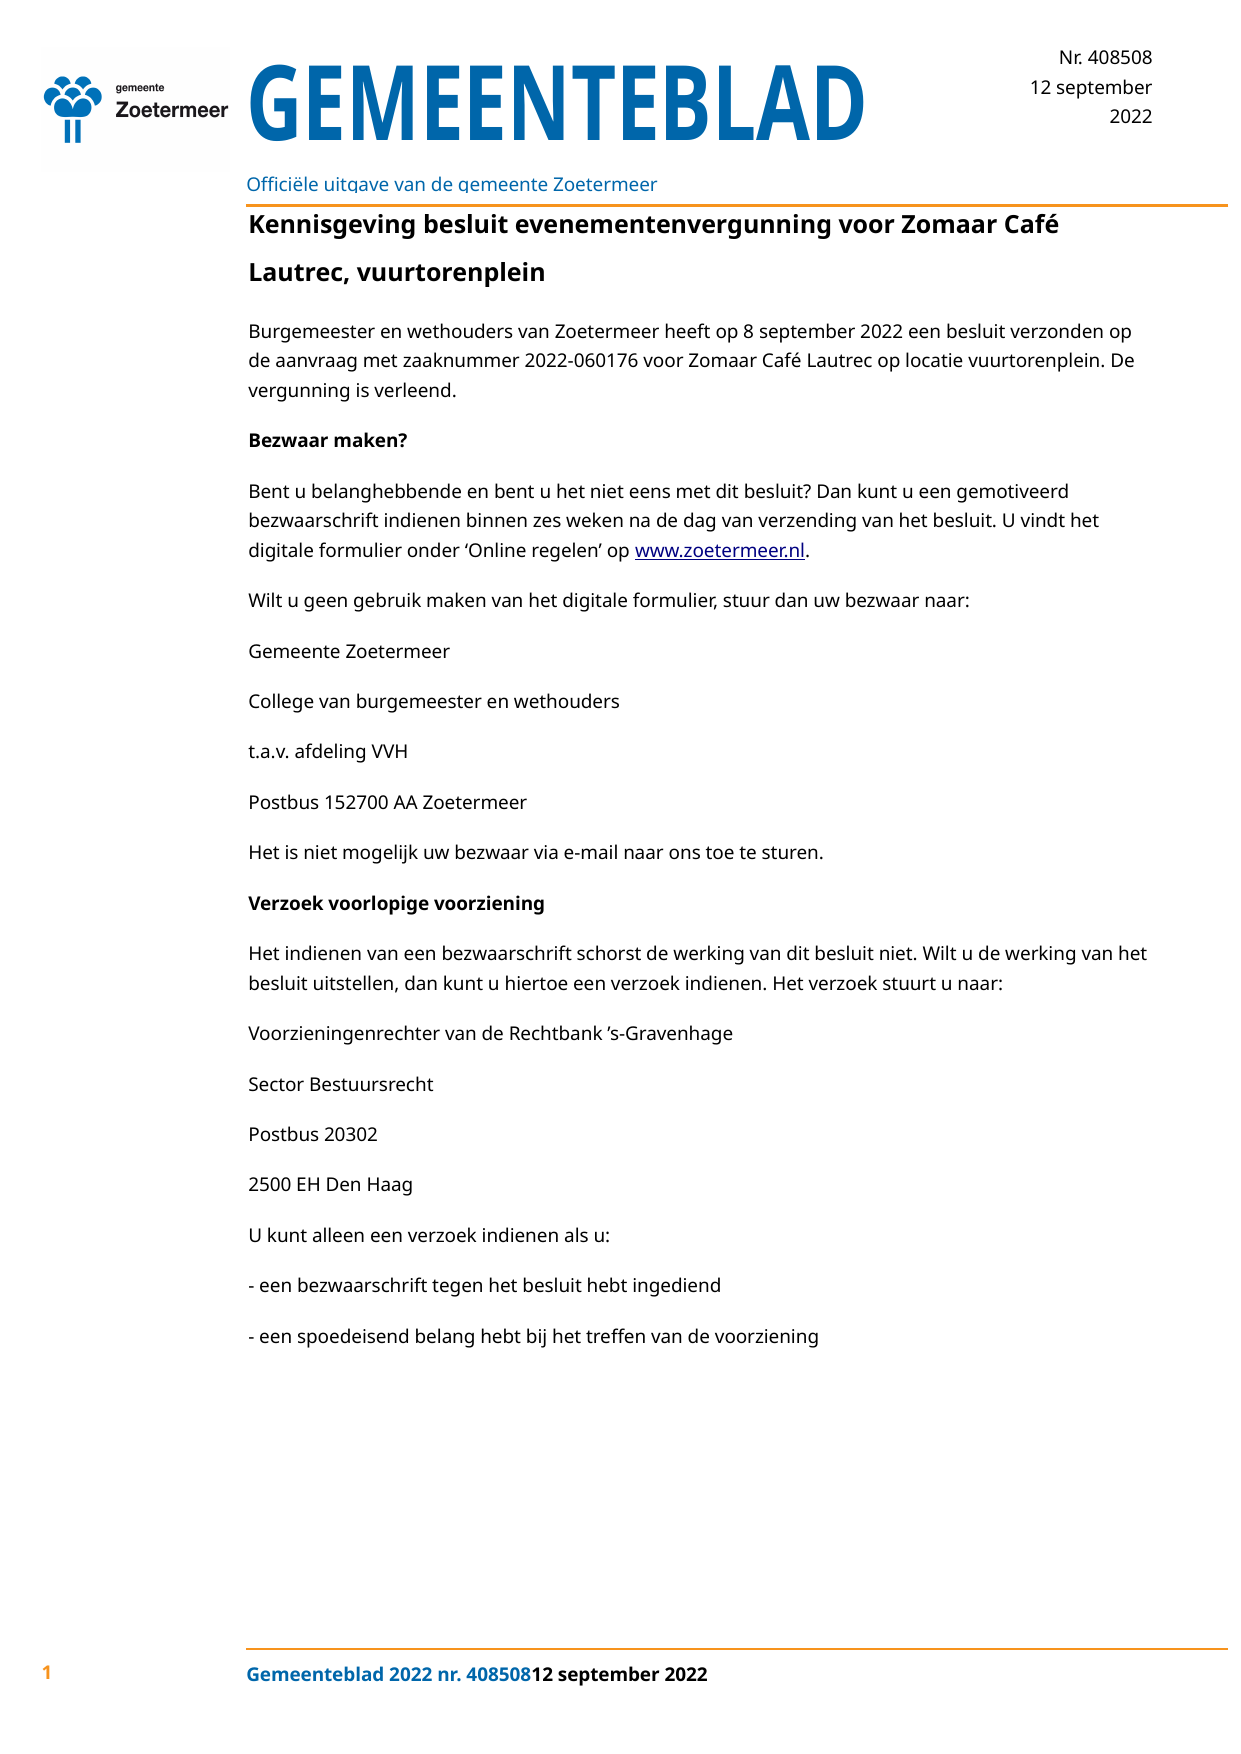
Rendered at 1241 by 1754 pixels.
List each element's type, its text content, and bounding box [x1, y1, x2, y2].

text Het is niet mogelijk uw bezwaar via e-mail naar ons toe te sturen. [248, 839, 1152, 865]
text Wilt u geen gebruik maken van het digitale formulier, stuur dan uw bezwaar naar: [248, 587, 1152, 613]
text Postbus 20302 [248, 1121, 1152, 1147]
text U kunt alleen een verzoek indienen als u: [248, 1222, 1152, 1248]
text College van burgemeester en wethouders [248, 688, 1152, 714]
text - een spoedeisend belang hebt bij het treffen van de voorziening [248, 1323, 1152, 1349]
text Bezwaar maken? [248, 427, 1152, 453]
text Sector Bestuursrecht [248, 1071, 1152, 1097]
text Gemeente Zoetermeer [248, 638, 1152, 664]
text Voorzieningenrechter van de Rechtbank ’s-Gravenhage [248, 1020, 1152, 1046]
text - een bezwaarschrift tegen het besluit hebt ingediend [248, 1272, 1152, 1298]
text Burgemeester en wethouders van Zoetermeer heeft op 8 september 2022 een besluit verzonden op de aanvraag met zaaknummer 2022-060176 voor Zomaar Café Lautrec op locatie vuurtorenplein. De vergunning is verleend. [248, 318, 1152, 403]
text t.a.v. afdeling VVH [248, 739, 1152, 764]
text Kennisgeving besluit evenementenvergunning voor Zomaar Café Lautrec, vuurtorenplein [248, 207, 1152, 288]
text Bent u belanghebbende en bent u het niet eens met dit besluit? Dan kunt u een gemotiveerd bezwaarschrift indienen binnen zes weken na de dag van verzending van het besluit. U vindt het digitale formulier onder ‘Online regelen’ op www.zoetermeer.nl. [248, 478, 1152, 563]
text Postbus 152700 AA Zoetermeer [248, 789, 1152, 815]
text Het indienen van een bezwaarschrift schorst de werking van dit besluit niet. Wilt u de werking van het besluit uitstellen, dan kunt u hiertoe een verzoek indienen. Het verzoek stuurt u naar: [248, 940, 1152, 996]
picture [41, 47, 231, 172]
text Verzoek voorlopige voorziening [248, 890, 1152, 916]
text 2500 EH Den Haag [248, 1172, 1152, 1197]
